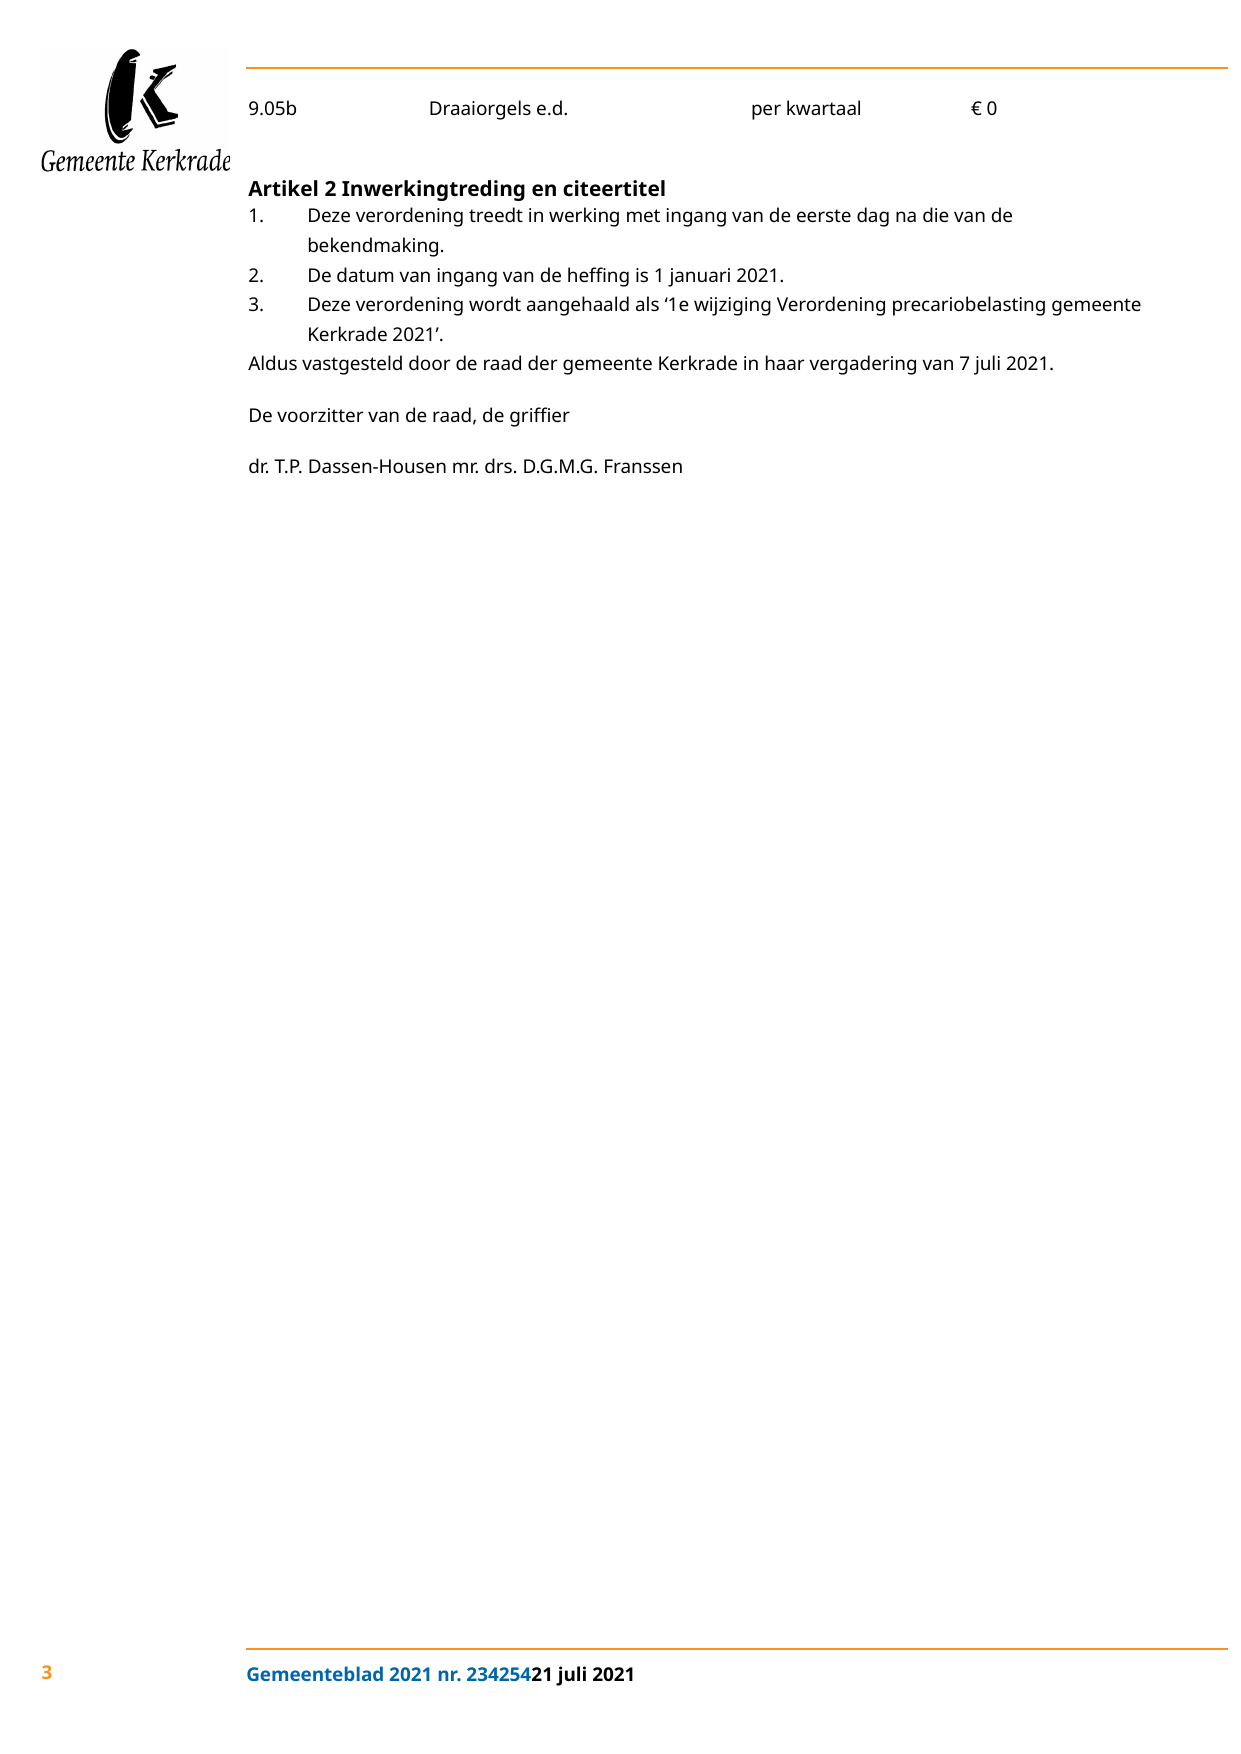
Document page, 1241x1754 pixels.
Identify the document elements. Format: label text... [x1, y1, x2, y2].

picture [41, 47, 231, 172]
list Deze verordening wordt aangehaald als ‘1e wijziging Verordening precariobelasting gemeente Kerkrade 2021’. [248, 291, 1152, 347]
table_cell Draaiorgels e.d. [429, 95, 751, 121]
table_cell € 0 [971, 95, 1152, 121]
list Deze verordening treedt in werking met ingang van de eerste dag na die van de bekendmaking. [248, 203, 1152, 258]
table_cell per kwartaal [751, 95, 971, 121]
list De datum van ingang van de heffing is 1 januari 2021. [248, 262, 1152, 287]
text Aldus vastgesteld door de raad der gemeente Kerkrade in haar vergadering van 7 juli 2021. [248, 351, 1152, 376]
text dr. T.P. Dassen-Housen mr. drs. D.G.M.G. Franssen [248, 453, 1152, 479]
text De voorzitter van de raad, de griffier [248, 402, 1152, 428]
table_cell 9.05b [248, 95, 429, 121]
text Artikel 2 Inwerkingtreding en citeertitel [248, 174, 1152, 203]
